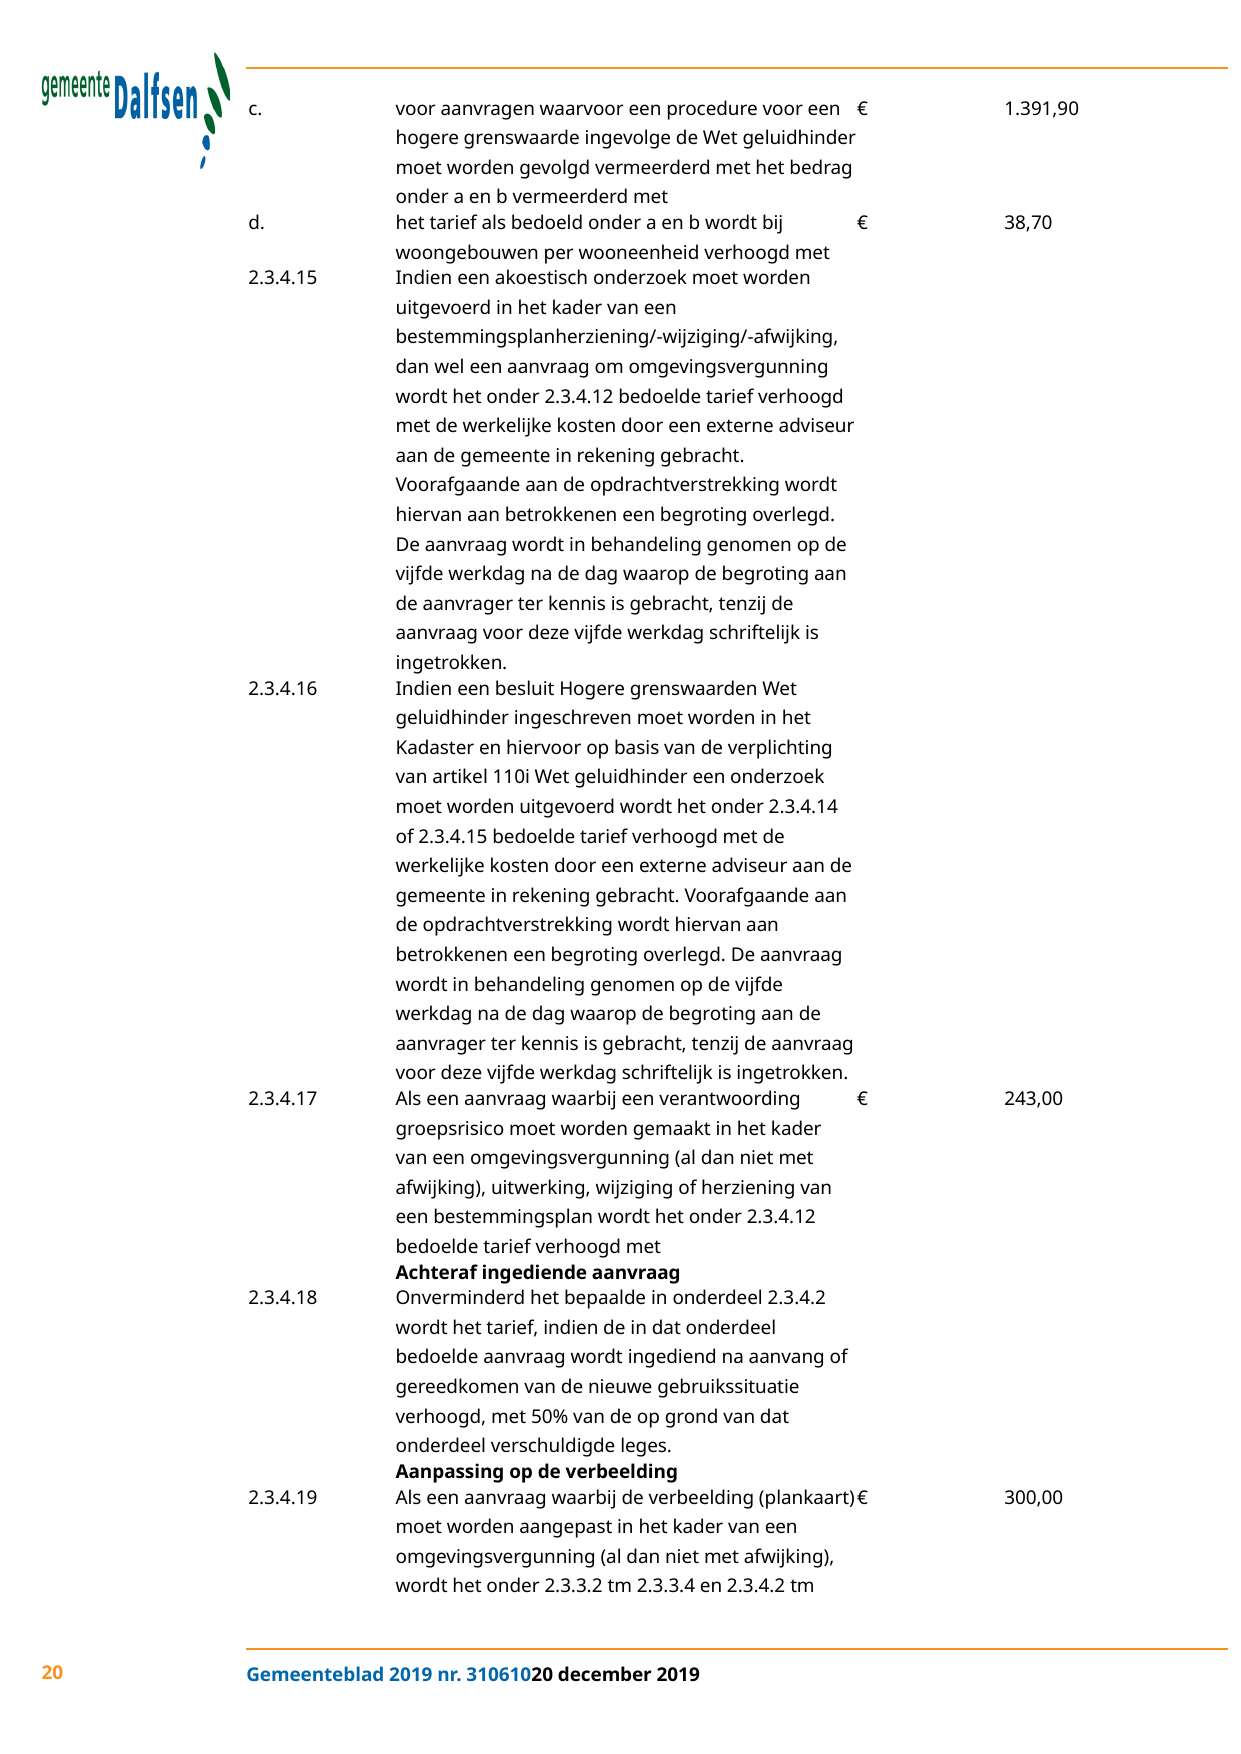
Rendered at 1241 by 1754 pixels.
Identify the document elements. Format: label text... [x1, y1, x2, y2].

table_cell [248, 1259, 395, 1284]
table_cell [1004, 1259, 1152, 1284]
table_cell Indien een akoestisch onderzoek moet worden uitgevoerd in het kader van een bestemmingsplanherziening/-wijziging/-afwijking, dan wel een aanvraag om omgevingsvergunning wordt het onder 2.3.4.12 bedoelde tarief verhoogd met de werkelijke kosten door een externe adviseur aan de gemeente in rekening gebracht. Voorafgaande aan de opdrachtverstrekking wordt hiervan aan betrokkenen een begroting overlegd. De aanvraag wordt in behandeling genomen op de vijfde werkdag na de dag waarop de begroting aan de aanvrager ter kennis is gebracht, tenzij de aanvraag voor deze vijfde werkdag schriftelijk is ingetrokken. [395, 265, 857, 675]
table_cell 243,00 [1004, 1085, 1152, 1259]
table_cell [248, 1458, 395, 1484]
table_cell [857, 675, 1004, 1085]
table_cell Aanpassing op de verbeelding [395, 1458, 857, 1484]
table_cell [1004, 675, 1152, 1085]
table_cell Als een aanvraag waarbij een verantwoording groepsrisico moet worden gemaakt in het kader van een omgevingsvergunning (al dan niet met afwijking), uitwerking, wijziging of herziening van een bestemmingsplan wordt het onder 2.3.4.12 bedoelde tarief verhoogd met [395, 1085, 857, 1259]
table_cell [857, 265, 1004, 675]
table_cell 38,70 [1004, 209, 1152, 264]
table_cell d. [248, 209, 395, 264]
table_cell c. [248, 95, 395, 209]
table_cell [1004, 265, 1152, 675]
table_cell € [857, 1484, 1004, 1598]
table_cell [857, 1259, 1004, 1284]
table_cell [857, 1458, 1004, 1484]
table_cell 2.3.4.15 [248, 265, 395, 675]
table_cell € [857, 95, 1004, 209]
table_cell [857, 1285, 1004, 1458]
table_cell 2.3.4.18 [248, 1285, 395, 1458]
table_cell Als een aanvraag waarbij de verbeelding (plankaart) moet worden aangepast in het kader van een omgevingsvergunning (al dan niet met afwijking), wordt het onder 2.3.3.2 tm 2.3.3.4 en 2.3.4.2 tm [395, 1484, 857, 1598]
table_cell [1004, 1458, 1152, 1484]
table_cell Indien een besluit Hogere grenswaarden Wet geluidhinder ingeschreven moet worden in het Kadaster en hiervoor op basis van de verplichting van artikel 110i Wet geluidhinder een onderzoek moet worden uitgevoerd wordt het onder 2.3.4.14 of 2.3.4.15 bedoelde tarief verhoogd met de werkelijke kosten door een externe adviseur aan de gemeente in rekening gebracht. Voorafgaande aan de opdrachtverstrekking wordt hiervan aan betrokkenen een begroting overlegd. De aanvraag wordt in behandeling genomen op de vijfde werkdag na de dag waarop de begroting aan de aanvrager ter kennis is gebracht, tenzij de aanvraag voor deze vijfde werkdag schriftelijk is ingetrokken. [395, 675, 857, 1085]
picture [41, 47, 231, 172]
table_cell 1.391,90 [1004, 95, 1152, 209]
table_cell € [857, 1085, 1004, 1259]
table_cell 2.3.4.19 [248, 1484, 395, 1598]
table_cell [1004, 1285, 1152, 1458]
table_cell 2.3.4.16 [248, 675, 395, 1085]
table_cell het tarief als bedoeld onder a en b wordt bij woongebouwen per wooneenheid verhoogd met [395, 209, 857, 264]
table_cell Onverminderd het bepaalde in onderdeel 2.3.4.2 wordt het tarief, indien de in dat onderdeel bedoelde aanvraag wordt ingediend na aanvang of gereedkomen van de nieuwe gebruikssituatie verhoogd, met 50% van de op grond van dat onderdeel verschuldigde leges. [395, 1285, 857, 1458]
table_cell voor aanvragen waarvoor een procedure voor een hogere grenswaarde ingevolge de Wet geluidhinder moet worden gevolgd vermeerderd met het bedrag onder a en b vermeerderd met [395, 95, 857, 209]
table_cell 2.3.4.17 [248, 1085, 395, 1259]
table_cell 300,00 [1004, 1484, 1152, 1598]
table_cell Achteraf ingediende aanvraag [395, 1259, 857, 1284]
table_cell € [857, 209, 1004, 264]
